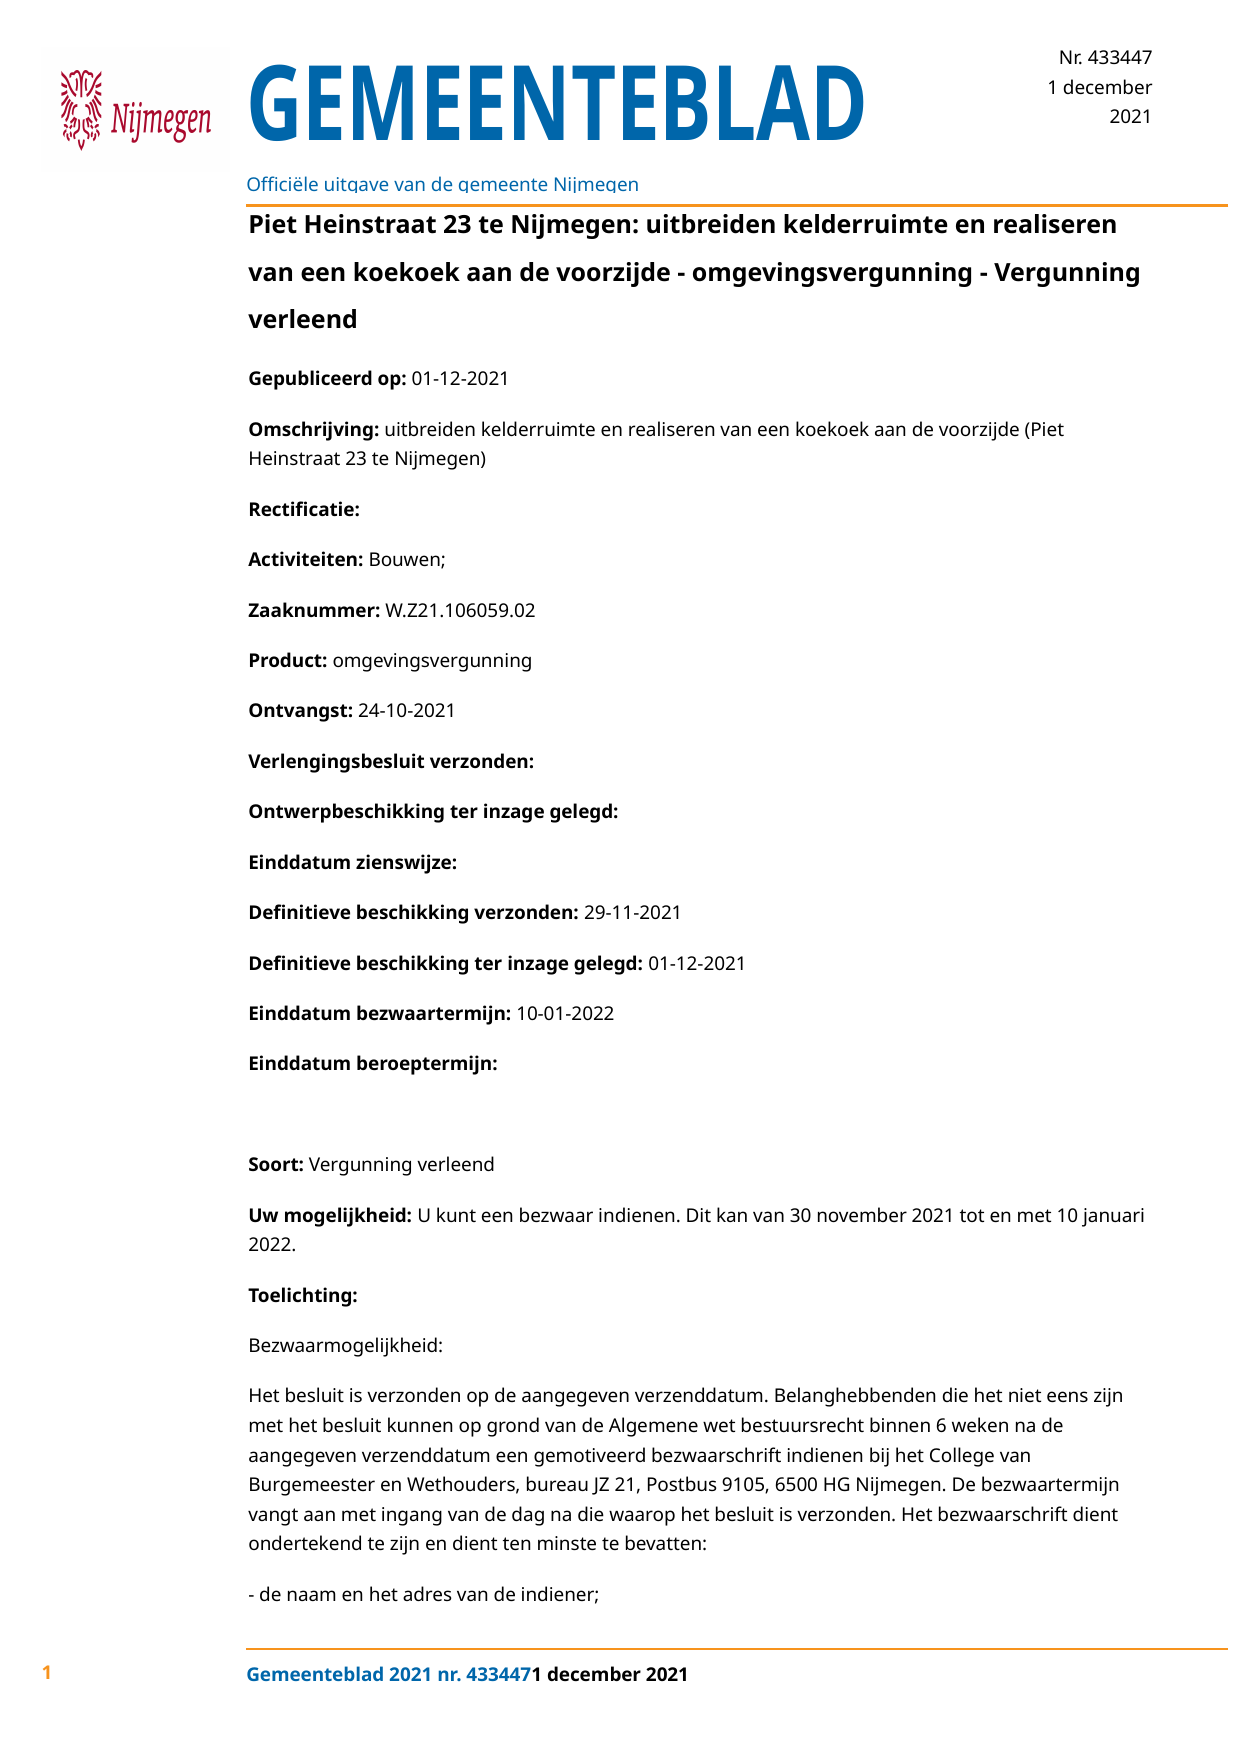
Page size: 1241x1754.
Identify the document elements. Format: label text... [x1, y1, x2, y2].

text Verlengingsbesluit verzonden: [248, 748, 1152, 774]
text Toelichting: [248, 1282, 1152, 1307]
text Activiteiten: Bouwen; [248, 546, 1152, 572]
text Soort: Vergunning verleend [248, 1151, 1152, 1177]
text Einddatum zienswijze: [248, 849, 1152, 874]
text Bezwaarmogelijkheid: [248, 1332, 1152, 1358]
text Definitieve beschikking ter inzage gelegd: 01-12-2021 [248, 950, 1152, 975]
text Product: omgevingsvergunning [248, 647, 1152, 673]
text Uw mogelijkheid: U kunt een bezwaar indienen. Dit kan van 30 november 2021 tot en met 10 januari 2022. [248, 1202, 1152, 1257]
text Omschrijving: uitbreiden kelderruimte en realiseren van een koekoek aan de voorzijde (Piet Heinstraat 23 te Nijmegen) [248, 416, 1152, 471]
text Rectificatie: [248, 496, 1152, 522]
text Gepubliceerd op: 01-12-2021 [248, 366, 1152, 391]
text Piet Heinstraat 23 te Nijmegen: uitbreiden kelderruimte en realiseren van een koekoek aan de voorzijde - omgevingsvergunning - Vergunning verleend [248, 207, 1152, 336]
text Ontwerpbeschikking ter inzage gelegd: [248, 798, 1152, 824]
text Ontvangst: 24-10-2021 [248, 698, 1152, 723]
picture [41, 47, 231, 172]
text Einddatum beroeptermijn: [248, 1051, 1152, 1076]
text Het besluit is verzonden op de aangegeven verzenddatum. Belanghebbenden die het niet eens zijn met het besluit kunnen op grond van de Algemene wet bestuursrecht binnen 6 weken na de aangegeven verzenddatum een gemotiveerd bezwaarschrift indienen bij het College van Burgemeester en Wethouders, bureau JZ 21, Postbus 9105, 6500 HG Nijmegen. De bezwaartermijn vangt aan met ingang van de dag na die waarop het besluit is verzonden. Het bezwaarschrift dient ondertekend te zijn en dient ten minste te bevatten: [248, 1383, 1152, 1556]
text Einddatum bezwaartermijn: 10-01-2022 [248, 1000, 1152, 1026]
text Zaaknummer: W.Z21.106059.02 [248, 597, 1152, 622]
text - de naam en het adres van de indiener; [248, 1581, 1152, 1607]
text Definitieve beschikking verzonden: 29-11-2021 [248, 899, 1152, 925]
